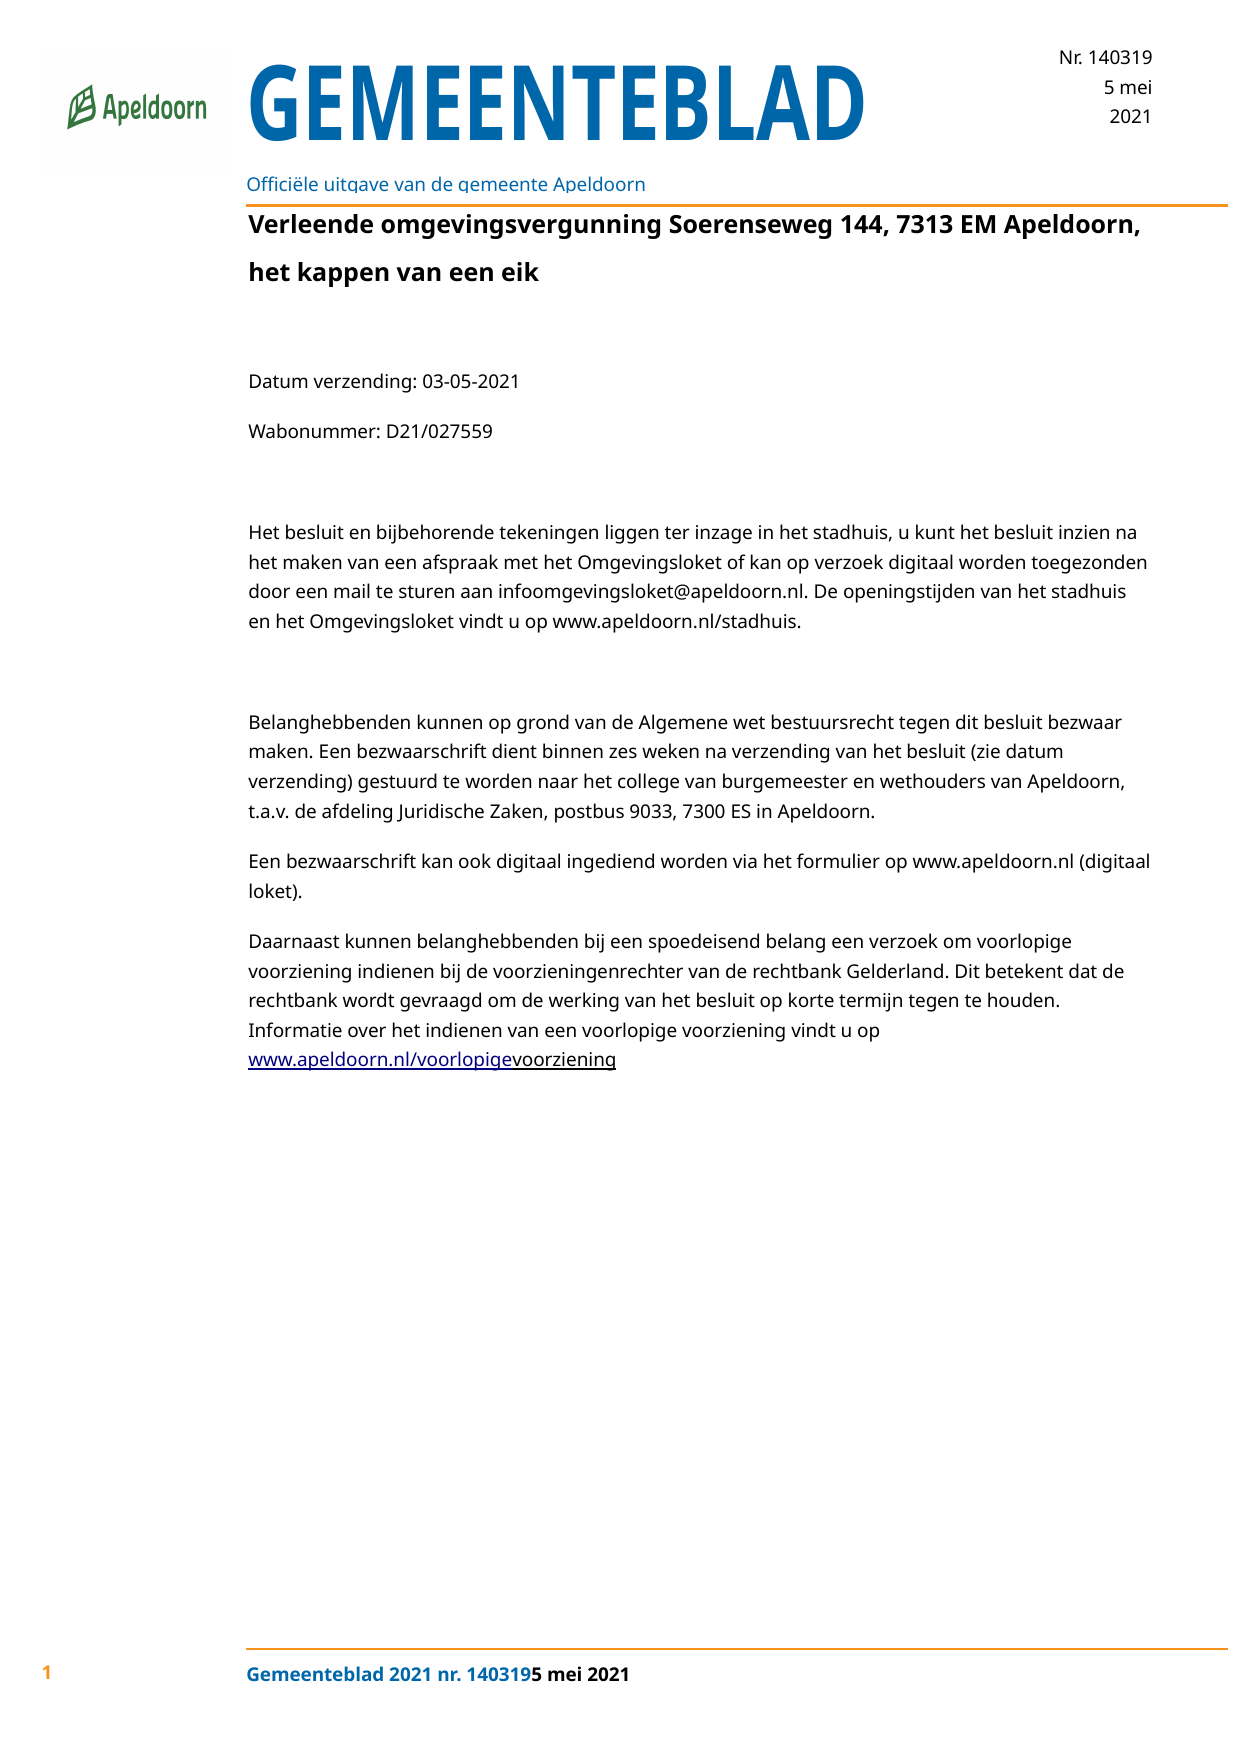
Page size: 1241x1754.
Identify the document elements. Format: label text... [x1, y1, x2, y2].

text Datum verzending: 03-05-2021 [248, 368, 1152, 394]
text Verleende omgevingsvergunning Soerenseweg 144, 7313 EM Apeldoorn, het kappen van een eik [248, 207, 1152, 288]
text Belanghebbenden kunnen op grond van de Algemene wet bestuursrecht tegen dit besluit bezwaar maken. Een bezwaarschrift dient binnen zes weken na verzending van het besluit (zie datum verzending) gestuurd te worden naar het college van burgemeester en wethouders van Apeldoorn, t.a.v. de afdeling Juridische Zaken, postbus 9033, 7300 ES in Apeldoorn. [248, 709, 1152, 824]
text Wabonummer: D21/027559 [248, 419, 1152, 444]
text Het besluit en bijbehorende tekeningen liggen ter inzage in het stadhuis, u kunt het besluit inzien na het maken van een afspraak met het Omgevingsloket of kan op verzoek digitaal worden toegezonden door een mail te sturen aan infoomgevingsloket@apeldoorn.nl. De openingstijden van het stadhuis en het Omgevingsloket vindt u op www.apeldoorn.nl/stadhuis. [248, 519, 1152, 634]
text Daarnaast kunnen belanghebbenden bij een spoedeisend belang een verzoek om voorlopige voorziening indienen bij de voorzieningenrechter van de rechtbank Gelderland. Dit betekent dat de rechtbank wordt gevraagd om de werking van het besluit op korte termijn tegen te houden. Informatie over het indienen van een voorlopige voorziening vindt u op www.apeldoorn.nl/voorlopigevoorziening [248, 928, 1152, 1072]
text Een bezwaarschrift kan ook digitaal ingediend worden via het formulier op www.apeldoorn.nl (digitaal loket). [248, 848, 1152, 904]
picture [41, 47, 231, 172]
